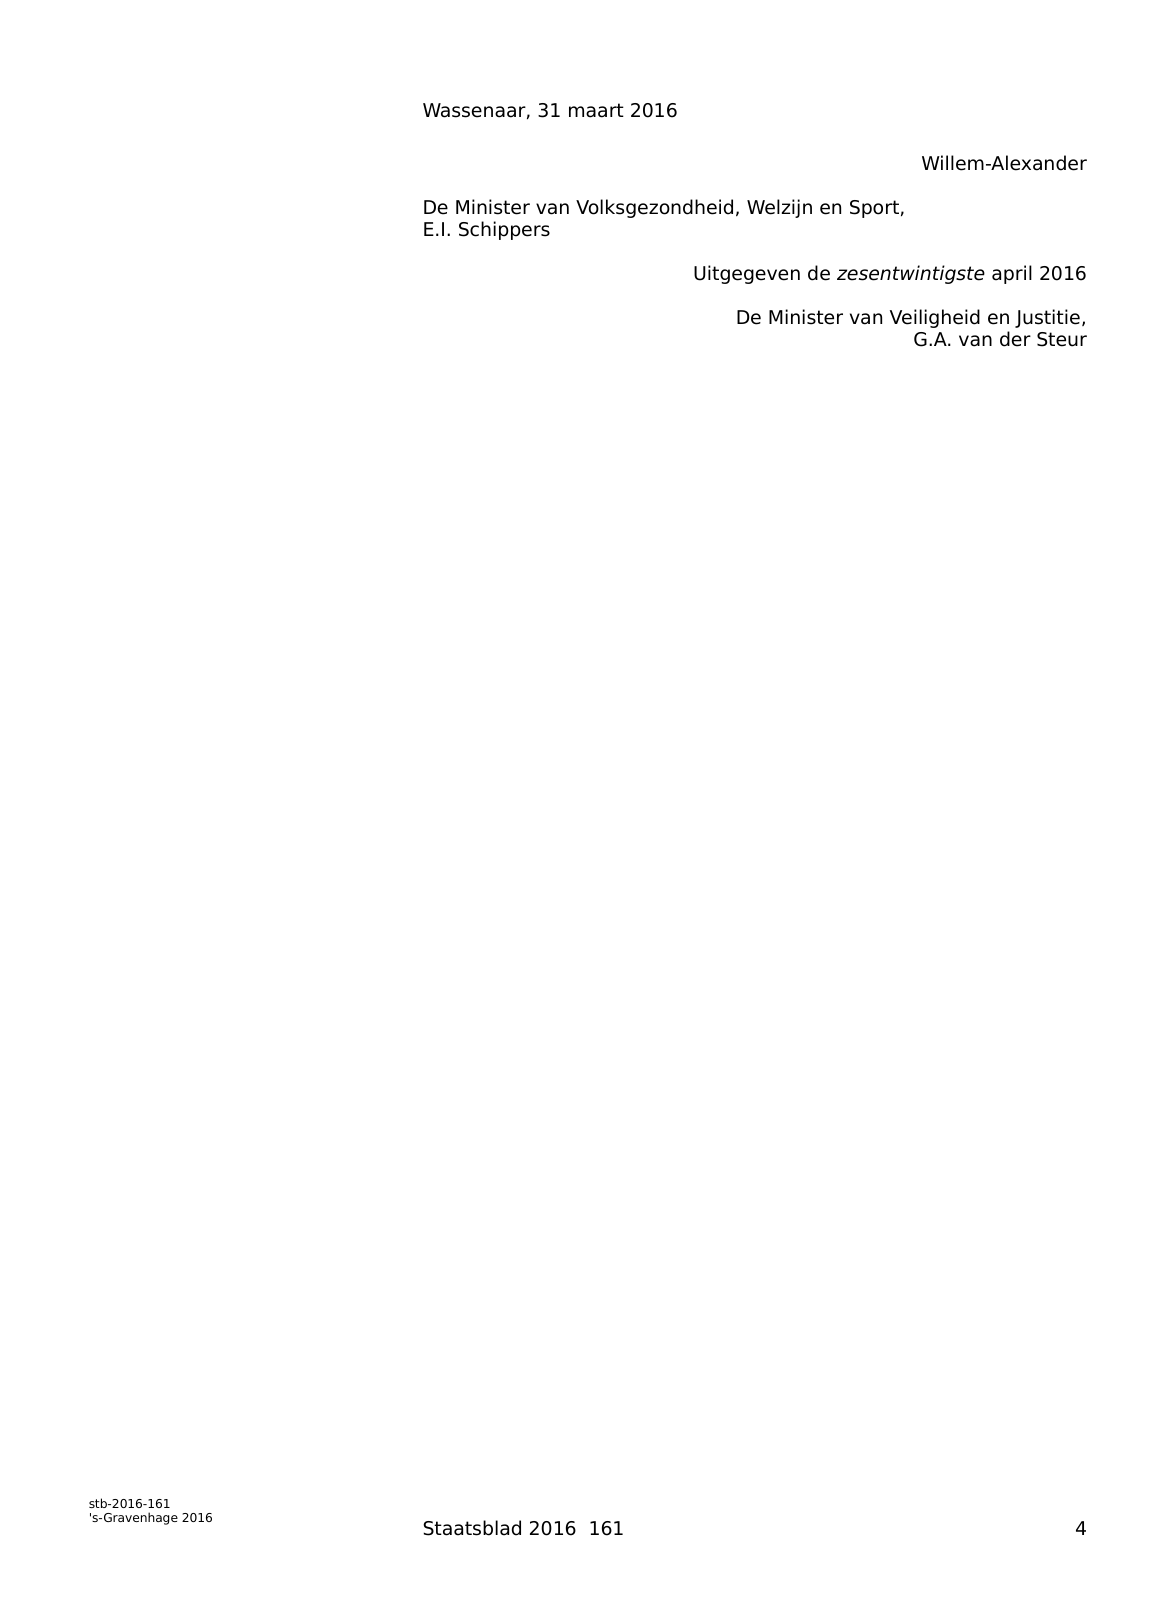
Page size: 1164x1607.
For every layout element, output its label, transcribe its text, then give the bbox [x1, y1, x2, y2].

text Wassenaar, 31 maart 2016 [422, 100, 1087, 122]
text De Minister van Veiligheid en Justitie, G.A. van der Steur [422, 307, 1087, 351]
text 's-Gravenhage 2016 [88, 1511, 323, 1525]
text Uitgegeven de zesentwintigste april 2016 [422, 263, 1087, 285]
text stb-2016-161 [88, 1497, 323, 1511]
text Willem-Alexander [422, 152, 1087, 174]
text De Minister van Volksgezondheid, Welzijn en Sport, E.I. Schippers [422, 197, 1087, 241]
